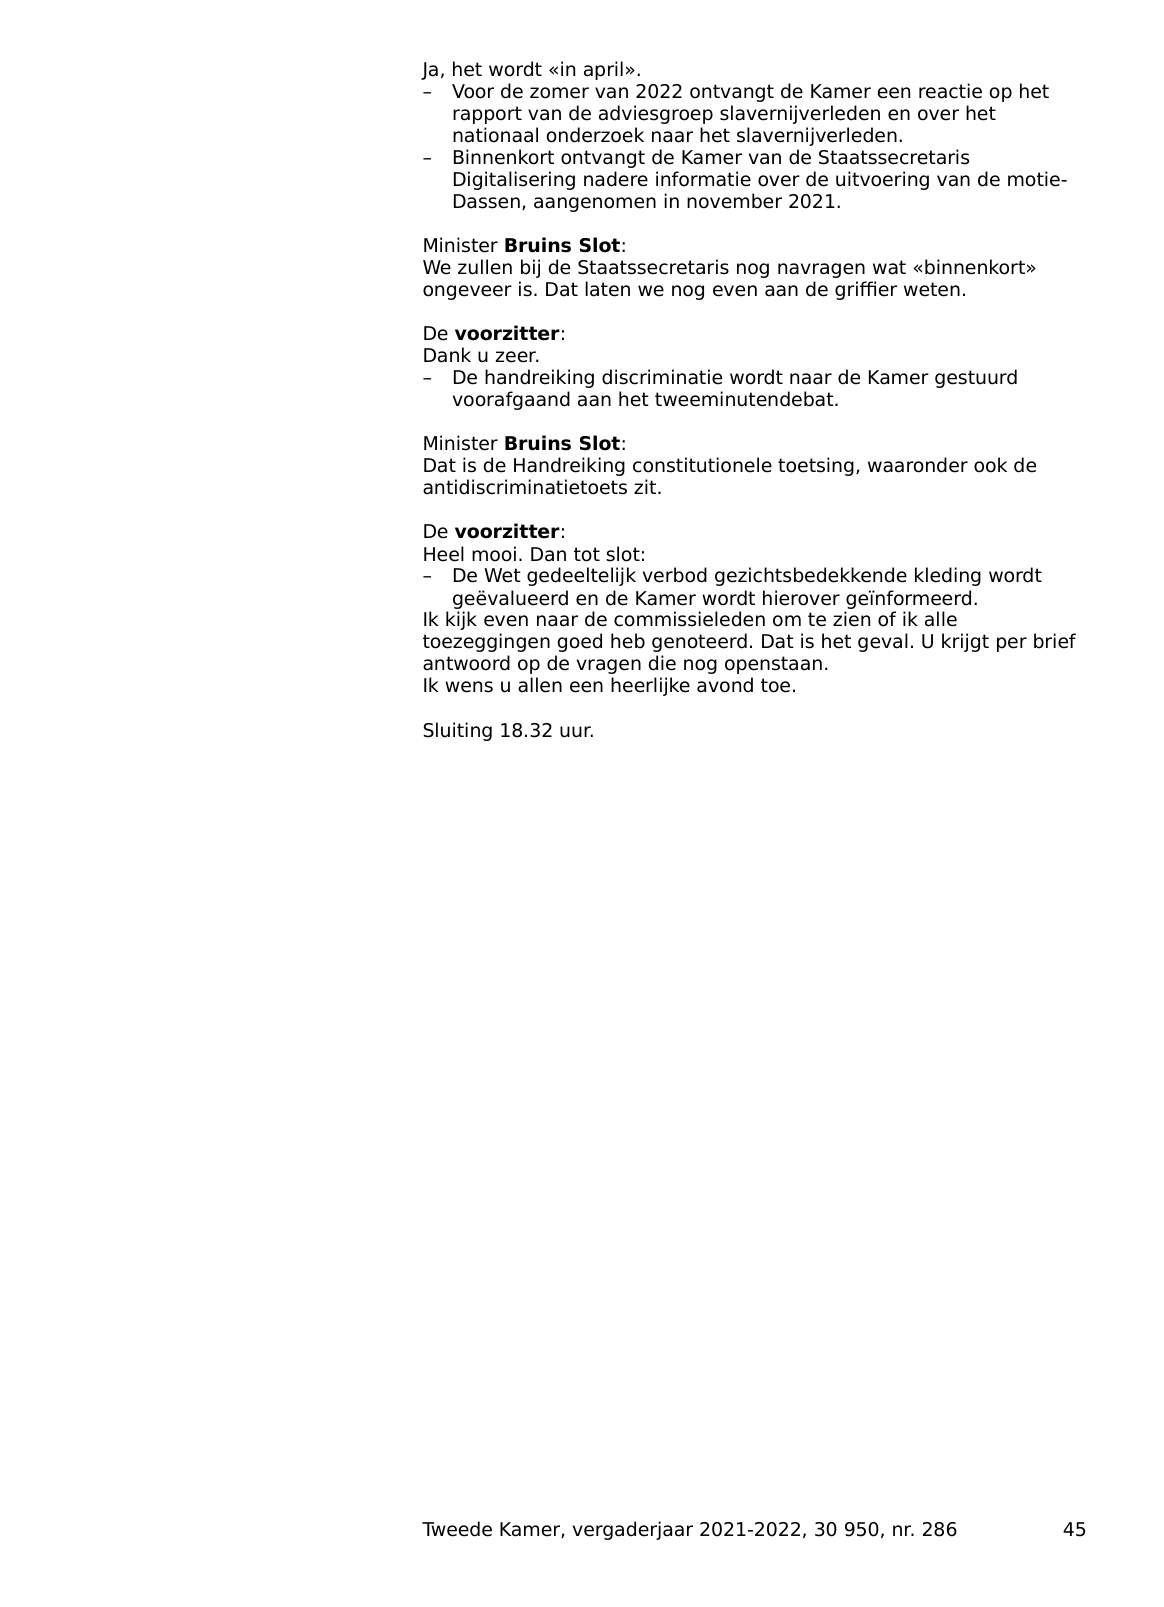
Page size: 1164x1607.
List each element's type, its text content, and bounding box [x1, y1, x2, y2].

text Minister Bruins Slot: [422, 433, 1087, 455]
text Ik wens u allen een heerlijke avond toe. [422, 675, 1087, 697]
text De voorzitter: [422, 521, 1087, 543]
text Dank u zeer. [422, 345, 1087, 367]
text – De handreiking discriminatie wordt naar de Kamer gestuurd voorafgaand aan het tweeminutendebat. [422, 367, 1087, 411]
text Dat is de Handreiking constitutionele toetsing, waaronder ook de antidiscriminatietoets zit. [422, 455, 1087, 499]
text Heel mooi. Dan tot slot: [422, 543, 1087, 565]
text Ik kijk even naar de commissieleden om te zien of ik alle toezeggingen goed heb genoteerd. Dat is het geval. U krijgt per brief antwoord op de vragen die nog openstaan. [422, 609, 1087, 675]
text We zullen bij de Staatssecretaris nog navragen wat «binnenkort» ongeveer is. Dat laten we nog even aan de griffier weten. [422, 257, 1087, 301]
text Sluiting 18.32 uur. [422, 719, 1087, 741]
text – De Wet gedeeltelijk verbod gezichtsbedekkende kleding wordt geëvalueerd en de Kamer wordt hierover geïnformeerd. [422, 565, 1087, 609]
text – Voor de zomer van 2022 ontvangt de Kamer een reactie op het rapport van de adviesgroep slavernijverleden en over het nationaal onderzoek naar het slavernijverleden. [422, 81, 1087, 147]
text Minister Bruins Slot: [422, 235, 1087, 257]
text – Binnenkort ontvangt de Kamer van de Staatssecretaris Digitalisering nadere informatie over de uitvoering van de motie-Dassen, aangenomen in november 2021. [422, 147, 1087, 213]
text Ja, het wordt «in april». [422, 59, 1087, 81]
text De voorzitter: [422, 323, 1087, 345]
